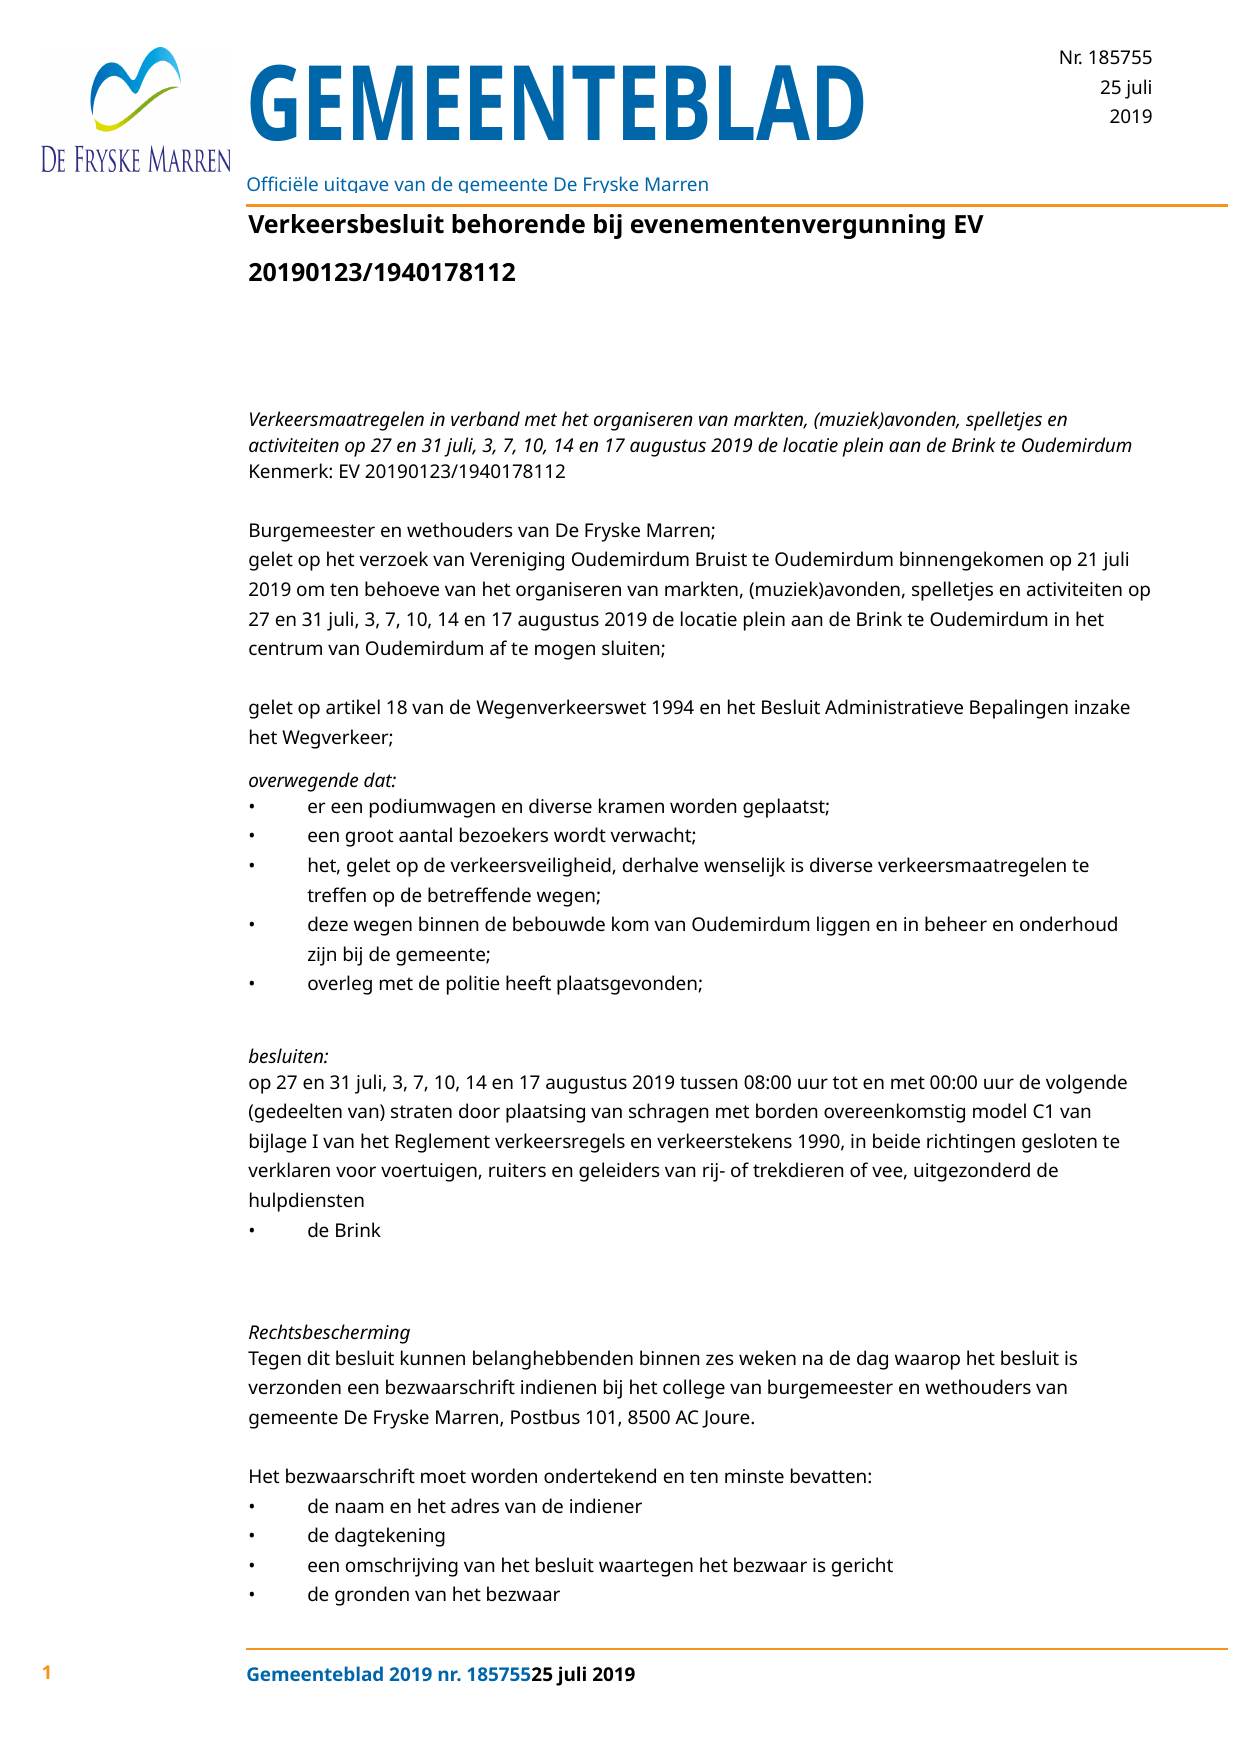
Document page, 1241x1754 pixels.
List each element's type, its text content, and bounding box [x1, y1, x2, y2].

text besluiten: [248, 1043, 1152, 1069]
text gelet op het verzoek van Vereniging Oudemirdum Bruist te Oudemirdum binnengekomen op 21 juli 2019 om ten behoeve van het organiseren van markten, (muziek)avonden, spelletjes en activiteiten op 27 en 31 juli, 3, 7, 10, 14 en 17 augustus 2019 de locatie plein aan de Brink te Oudemirdum in het centrum van Oudemirdum af te mogen sluiten; [248, 547, 1152, 661]
text op 27 en 31 juli, 3, 7, 10, 14 en 17 augustus 2019 tussen 08:00 uur tot en met 00:00 uur de volgende (gedeelten van) straten door plaatsing van schragen met borden overeenkomstig model C1 van bijlage I van het Reglement verkeersregels en verkeerstekens 1990, in beide richtingen gesloten te verklaren voor voertuigen, ruiters en geleiders van rij- of trekdieren of vee, uitgezonderd de hulpdiensten [248, 1069, 1152, 1213]
text Verkeersmaatregelen in verband met het organiseren van markten, (muziek)avonden, spelletjes en activiteiten op 27 en 31 juli, 3, 7, 10, 14 en 17 augustus 2019 de locatie plein aan de Brink te Oudemirdum [248, 406, 1152, 458]
picture [41, 47, 231, 172]
text Kenmerk: EV 20190123/1940178112 [248, 458, 1152, 484]
text gelet op artikel 18 van de Wegenverkeerswet 1994 en het Besluit Administratieve Bepalingen inzake het Wegverkeer; [248, 694, 1152, 750]
list er een podiumwagen en diverse kramen worden geplaatst; [248, 793, 1152, 819]
text Rechtsbescherming [248, 1319, 1152, 1345]
text Burgemeester en wethouders van De Fryske Marren; [248, 517, 1152, 543]
list de Brink [248, 1217, 1152, 1243]
list een groot aantal bezoekers wordt verwacht; [248, 823, 1152, 848]
text Het bezwaarschrift moet worden ondertekend en ten minste bevatten: [248, 1463, 1152, 1489]
list overleg met de politie heeft plaatsgevonden; [248, 971, 1152, 996]
list een omschrijving van het besluit waartegen het bezwaar is gericht [248, 1552, 1152, 1578]
list de gronden van het bezwaar [248, 1582, 1152, 1607]
list het, gelet op de verkeersveiligheid, derhalve wenselijk is diverse verkeersmaatregelen te treffen op de betreffende wegen; [248, 852, 1152, 907]
text Verkeersbesluit behorende bij evenementenvergunning EV 20190123/1940178112 [248, 207, 1152, 288]
text Tegen dit besluit kunnen belanghebbenden binnen zes weken na de dag waarop het besluit is verzonden een bezwaarschrift indienen bij het college van burgemeester en wethouders van gemeente De Fryske Marren, Postbus 101, 8500 AC Joure. [248, 1345, 1152, 1430]
text overwegende dat: [248, 767, 1152, 793]
list de naam en het adres van de indiener [248, 1493, 1152, 1518]
list deze wegen binnen de bebouwde kom van Oudemirdum liggen en in beheer en onderhoud zijn bij de gemeente; [248, 911, 1152, 967]
list de dagtekening [248, 1522, 1152, 1548]
